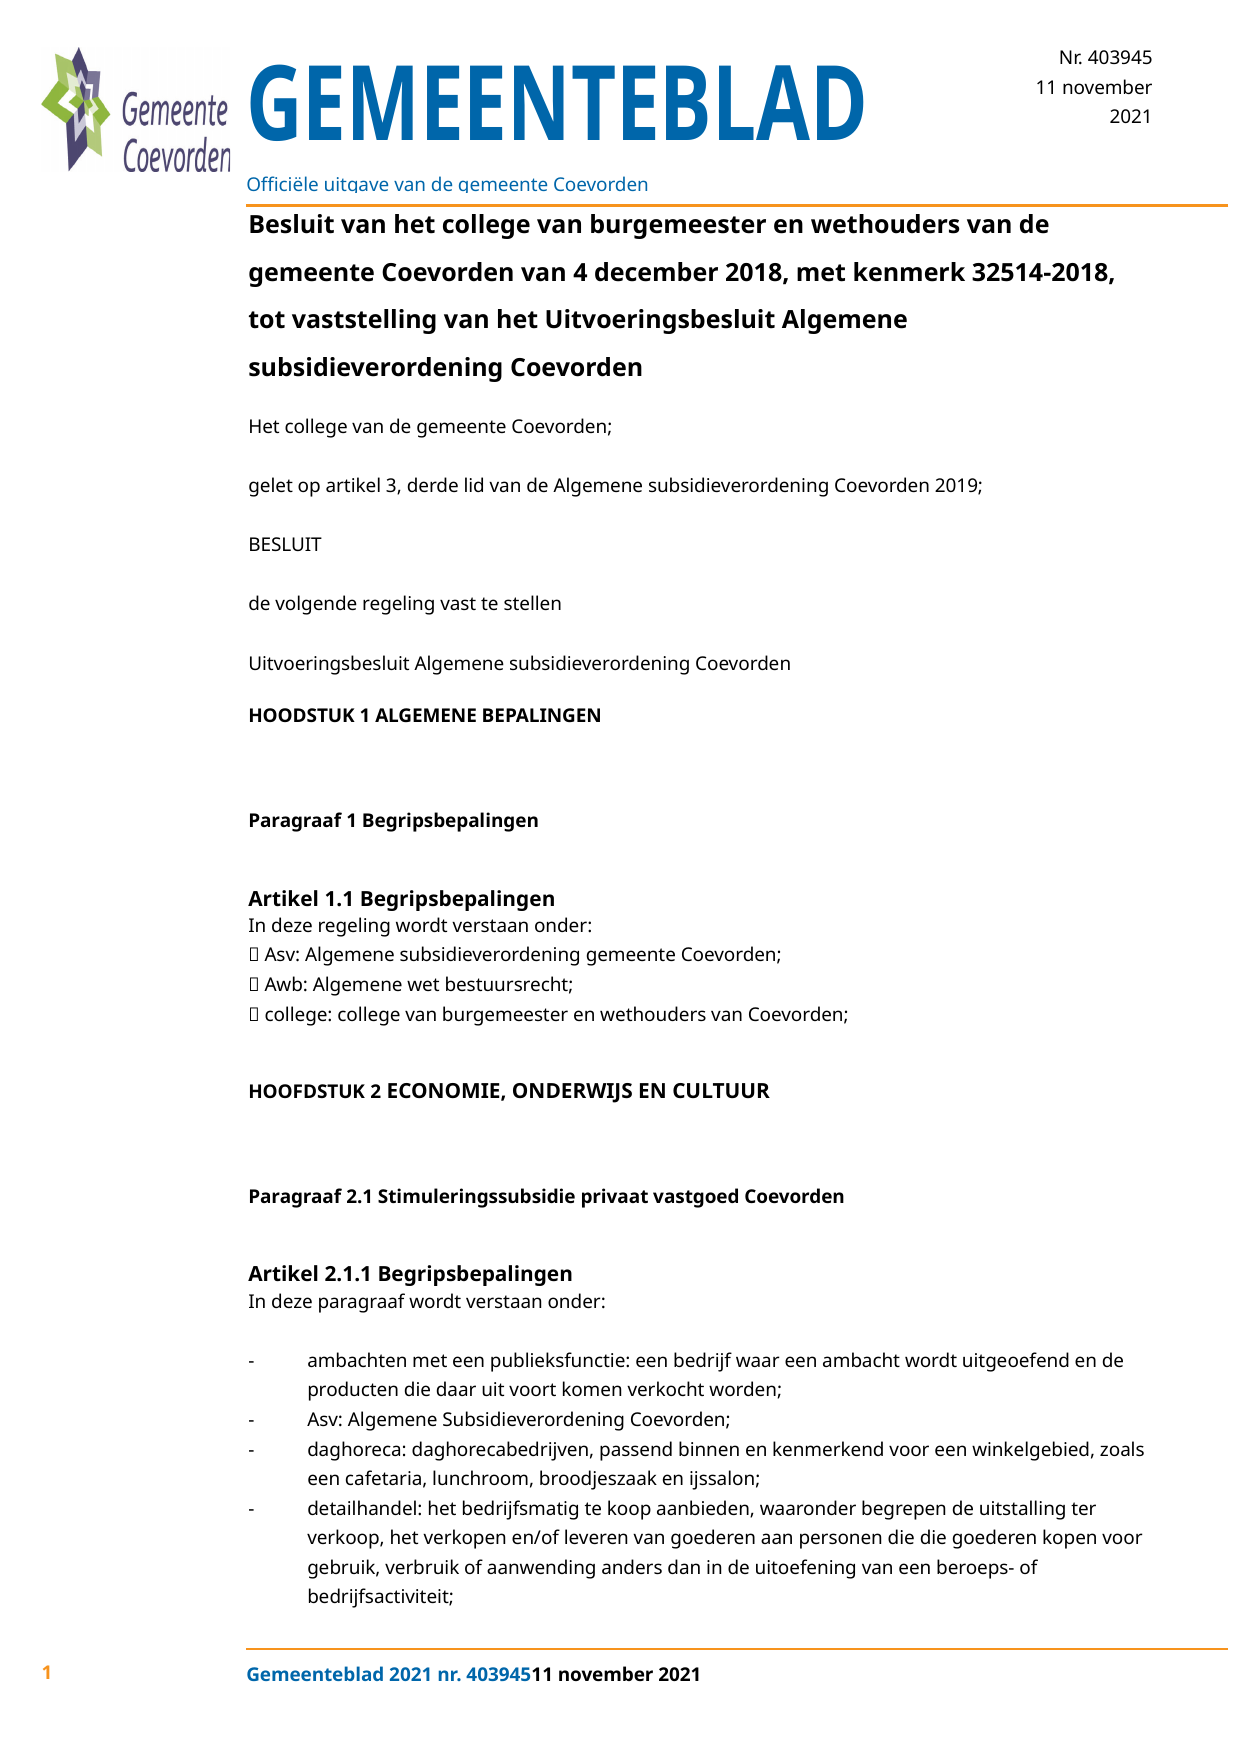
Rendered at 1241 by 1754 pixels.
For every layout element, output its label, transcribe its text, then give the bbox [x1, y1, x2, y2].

list Asv: Algemene Subsidieverordening Coevorden; [248, 1406, 1152, 1432]
picture [41, 47, 231, 172]
text HOODSTUK 1 ALGEMENE BEPALINGEN [248, 700, 1152, 729]
text gelet op artikel 3, derde lid van de Algemene subsidieverordening Coevorden 2019; [248, 472, 1152, 498]
text Uitvoeringsbesluit Algemene subsidieverordening Coevorden [248, 650, 1152, 676]
text In deze regeling wordt verstaan onder: [248, 912, 1152, 938]
text  Awb: Algemene wet bestuursrecht; [248, 971, 1152, 997]
text Paragraaf 1 Begripsbepalingen [248, 807, 1152, 833]
text BESLUIT [248, 531, 1152, 557]
text Het college van de gemeente Coevorden; [248, 413, 1152, 439]
text Artikel 1.1 Begripsbepalingen [248, 884, 1152, 912]
text HOOFDSTUK 2 ECONOMIE, ONDERWIJS EN CULTUUR [248, 1076, 1152, 1104]
text de volgende regeling vast te stellen [248, 591, 1152, 616]
text Besluit van het college van burgemeester en wethouders van de gemeente Coevorden van 4 december 2018, met kenmerk 32514-2018, tot vaststelling van het Uitvoeringsbesluit Algemene subsidieverordening Coevorden [248, 207, 1152, 384]
text In deze paragraaf wordt verstaan onder: [248, 1288, 1152, 1314]
list detailhandel: het bedrijfsmatig te koop aanbieden, waaronder begrepen de uitstalling ter verkoop, het verkopen en/of leveren van goederen aan personen die die goederen kopen voor gebruik, verbruik of aanwending anders dan in de uitoefening van een beroeps- of bedrijfsactiviteit; [248, 1495, 1152, 1609]
text Artikel 2.1.1 Begripsbepalingen [248, 1259, 1152, 1288]
text  Asv: Algemene subsidieverordening gemeente Coevorden; [248, 942, 1152, 967]
list daghoreca: daghorecabedrijven, passend binnen en kenmerkend voor een winkelgebied, zoals een cafetaria, lunchroom, broodjeszaak en ijssalon; [248, 1436, 1152, 1491]
list ambachten met een publieksfunctie: een bedrijf waar een ambacht wordt uitgeoefend en de producten die daar uit voort komen verkocht worden; [248, 1347, 1152, 1402]
text  college: college van burgemeester en wethouders van Coevorden; [248, 1001, 1152, 1027]
text Paragraaf 2.1 Stimuleringssubsidie privaat vastgoed Coevorden [248, 1183, 1152, 1209]
